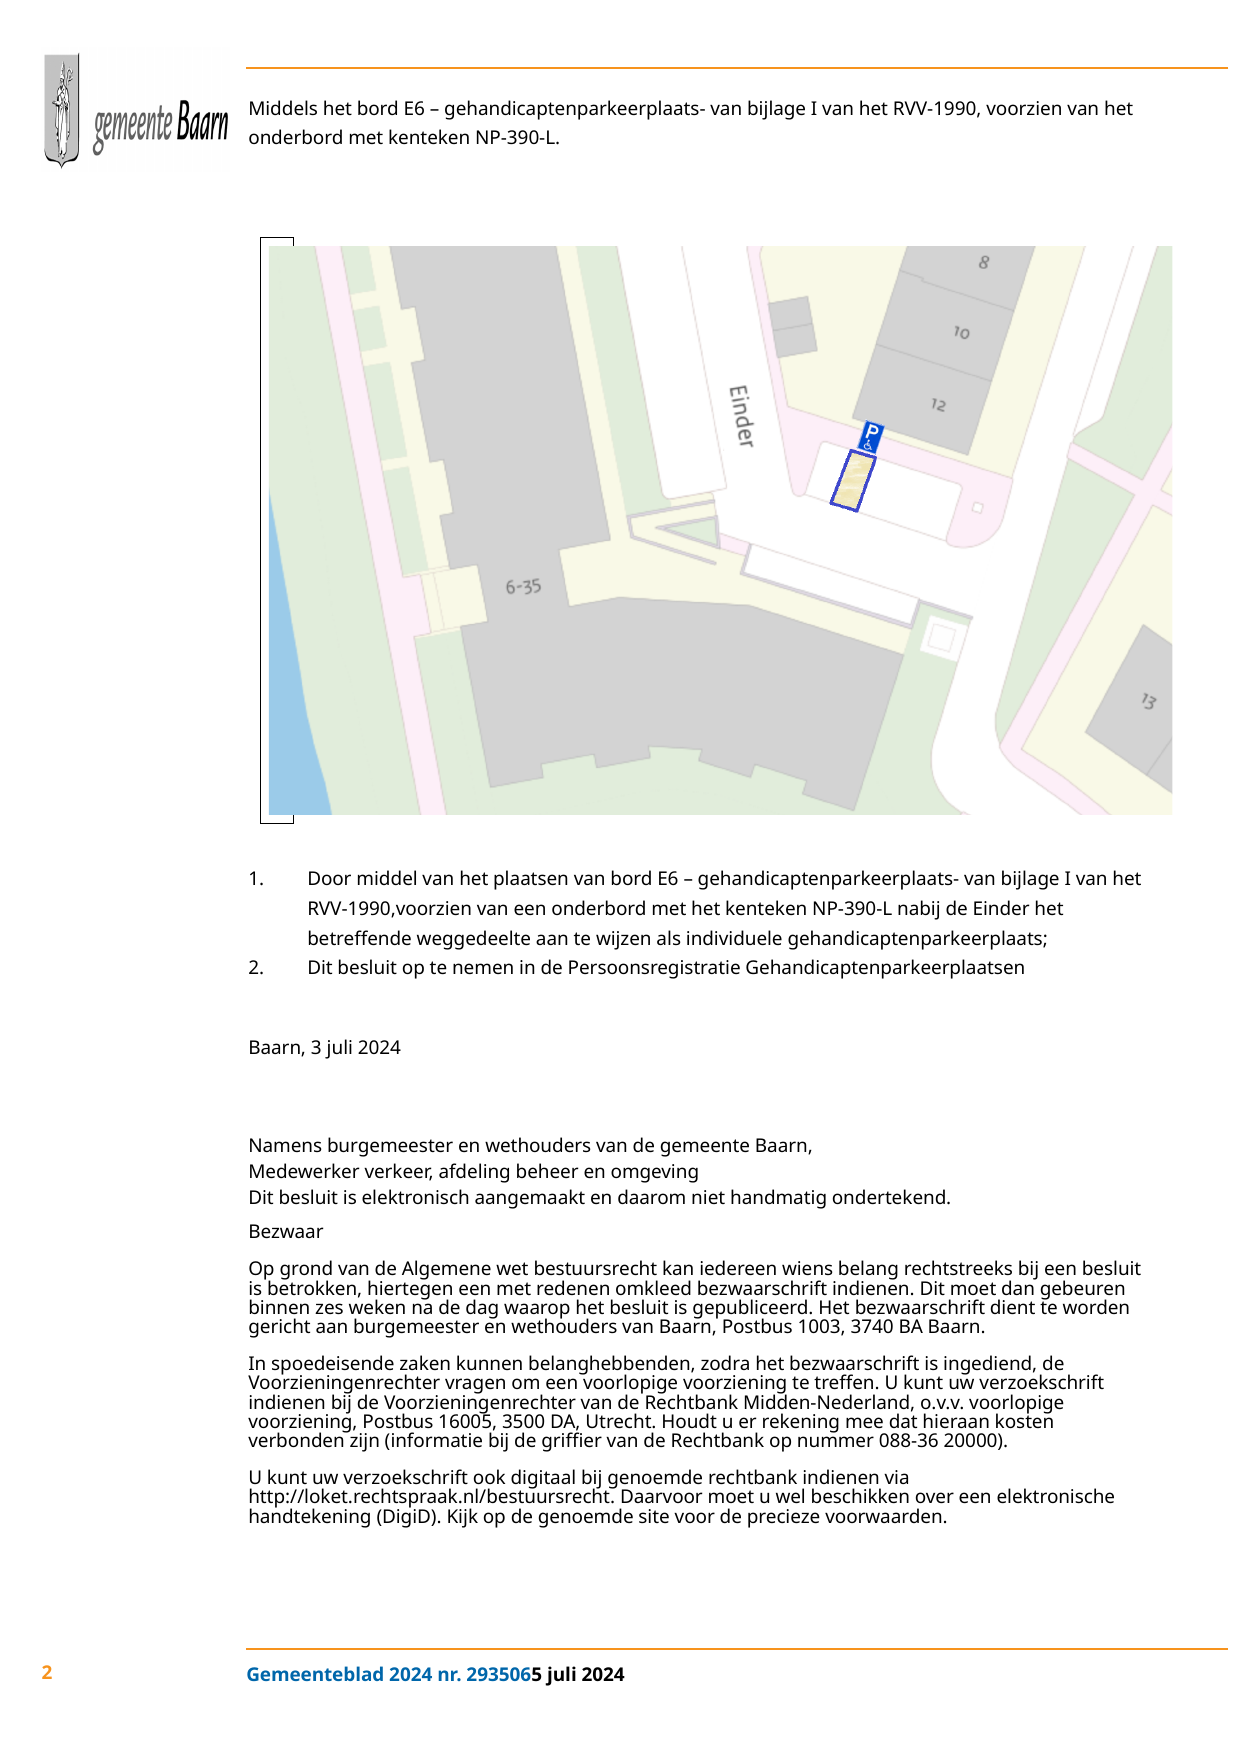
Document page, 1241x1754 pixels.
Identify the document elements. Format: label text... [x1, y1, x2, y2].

text U kunt uw verzoekschrift ook digitaal bij genoemde rechtbank indienen via http://loket.rechtspraak.nl/bestuursrecht. Daarvoor moet u wel beschikken over een elektronische handtekening (DigiD). Kijk op de genoemde site voor de precieze voorwaarden. [248, 1469, 1152, 1527]
text Dit besluit is elektronisch aangemaakt en daarom niet handmatig ondertekend. [248, 1184, 1152, 1210]
list Dit besluit op te nemen in de Persoonsregistratie Gehandicaptenparkeerplaatsen [248, 954, 1152, 980]
text Bezwaar [248, 1223, 1152, 1243]
text Medewerker verkeer, afdeling beheer en omgeving [248, 1158, 1152, 1184]
text In spoedeisende zaken kunnen belanghebbenden, zodra het bezwaarschrift is ingediend, de Voorzieningenrechter vragen om een voorlopige voorziening te treffen. U kunt uw verzoekschrift indienen bij de Voorzieningenrechter van de Rechtbank Midden-Nederland, o.v.v. voorlopige voorziening, Postbus 16005, 3500 DA, Utrecht. Houdt u er rekening mee dat hieraan kosten verbonden zijn (informatie bij de griffier van de Rechtbank op nummer 088-36 20000). [248, 1355, 1152, 1451]
text Baarn, 3 juli 2024 [248, 1034, 1152, 1060]
text Op grond van de Algemene wet bestuursrecht kan iedereen wiens belang rechtstreeks bij een besluit is betrokken, hiertegen een met redenen omkleed bezwaarschrift indienen. Dit moet dan gebeuren binnen zes weken na de dag waarop het besluit is gepubliceerd. Het bezwaarschrift dient te worden gericht aan burgemeester en wethouders van Baarn, Postbus 1003, 3740 BA Baarn. [248, 1260, 1152, 1337]
text Namens burgemeester en wethouders van de gemeente Baarn, [248, 1132, 1152, 1158]
text Middels het bord E6 – gehandicaptenparkeerplaats- van bijlage I van het RVV-1990, voorzien van het onderbord met kenteken NP-390-L. [248, 95, 1152, 150]
picture [41, 47, 231, 172]
list Door middel van het plaatsen van bord E6 – gehandicaptenparkeerplaats- van bijlage I van het RVV-1990,voorzien van een onderbord met het kenteken NP-390-L nabij de Einder het betreffende weggedeelte aan te wijzen als individuele gehandicaptenparkeerplaats; [248, 866, 1152, 950]
picture [268, 246, 1173, 815]
